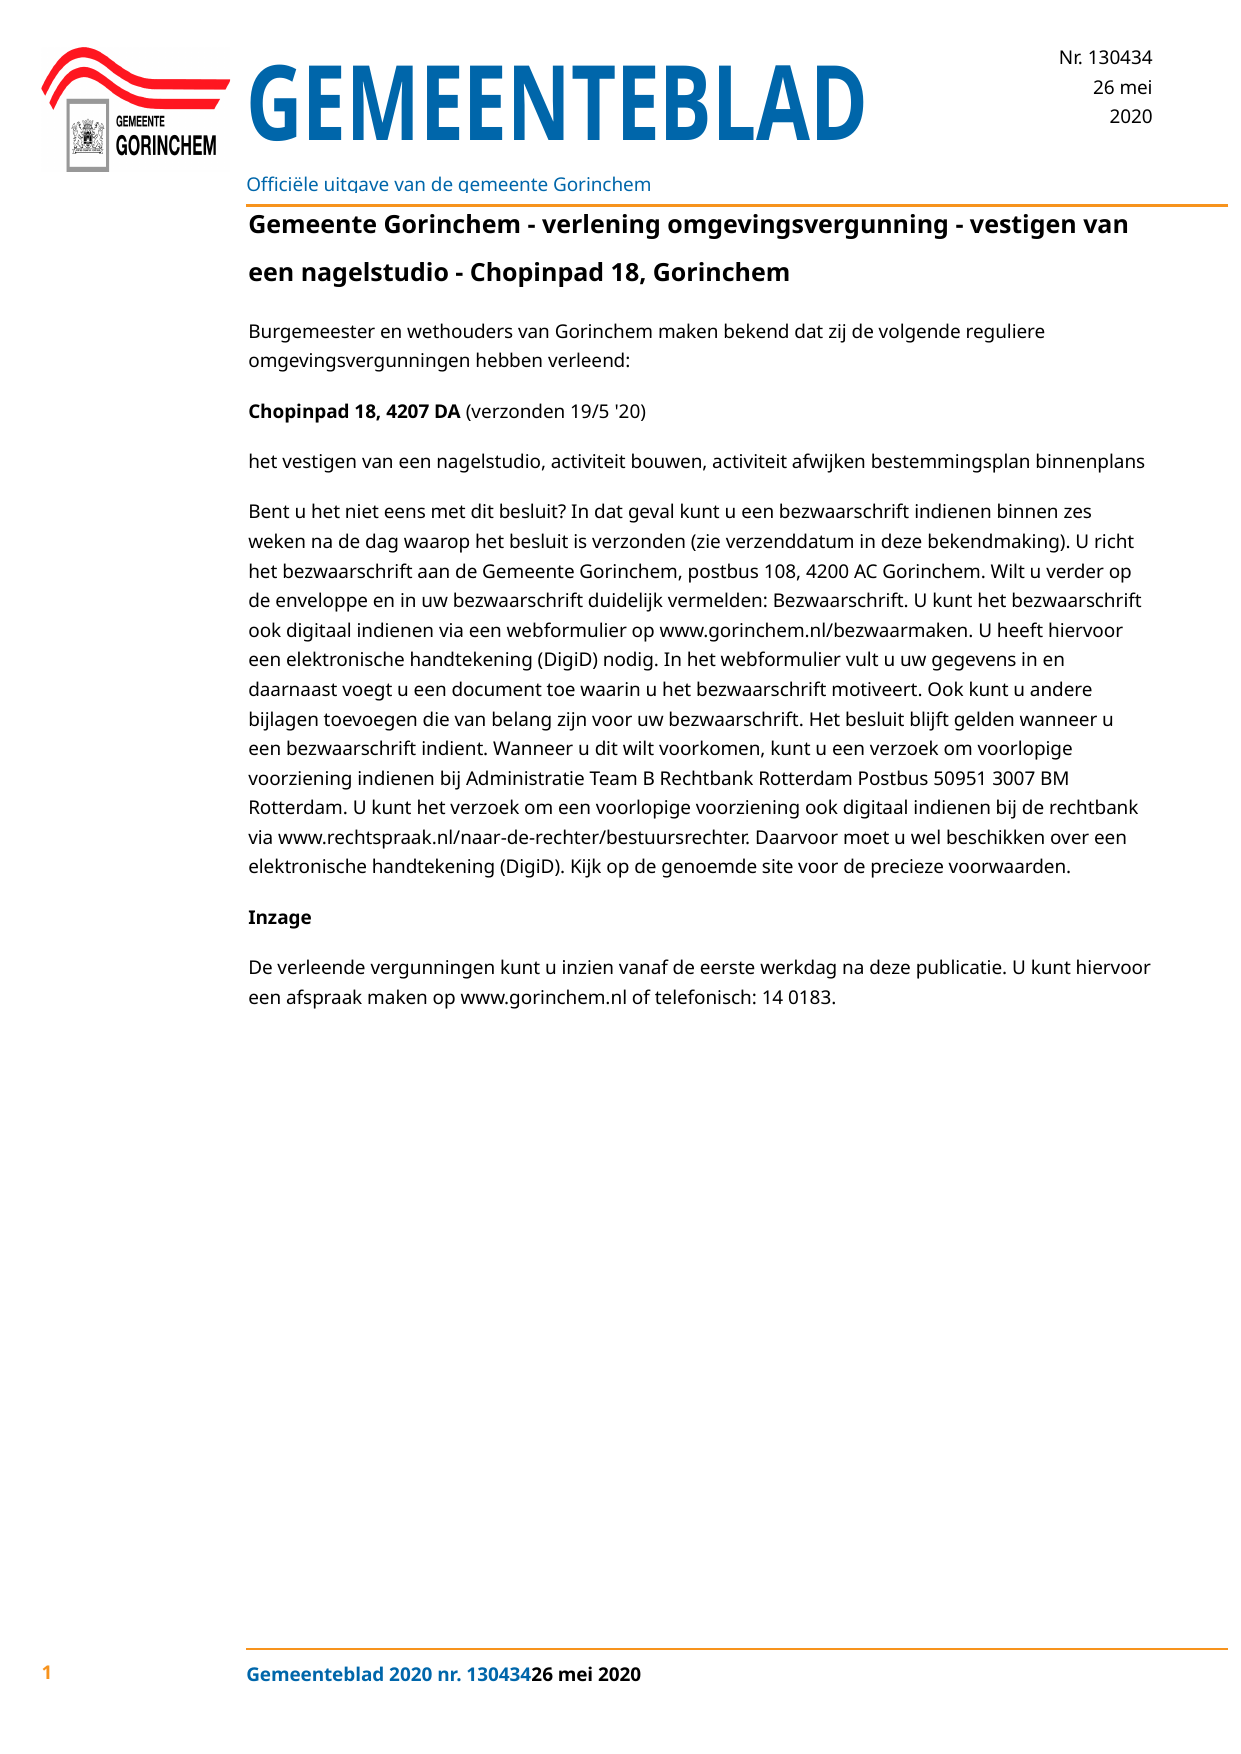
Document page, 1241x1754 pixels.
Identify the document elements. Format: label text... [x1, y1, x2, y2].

text Burgemeester en wethouders van Gorinchem maken bekend dat zij de volgende reguliere omgevingsvergunningen hebben verleend: [248, 318, 1152, 373]
text het vestigen van een nagelstudio, activiteit bouwen, activiteit afwijken bestemmingsplan binnenplans [248, 448, 1152, 474]
picture [41, 47, 231, 172]
text Bent u het niet eens met dit besluit? In dat geval kunt u een bezwaarschrift indienen binnen zes weken na de dag waarop het besluit is verzonden (zie verzenddatum in deze bekendmaking). U richt het bezwaarschrift aan de Gemeente Gorinchem, postbus 108, 4200 AC Gorinchem. Wilt u verder op de enveloppe en in uw bezwaarschrift duidelijk vermelden: Bezwaarschrift. U kunt het bezwaarschrift ook digitaal indienen via een webformulier op www.gorinchem.nl/bezwaarmaken. U heeft hiervoor een elektronische handtekening (DigiD) nodig. In het webformulier vult u uw gegevens in en daarnaast voegt u een document toe waarin u het bezwaarschrift motiveert. Ook kunt u andere bijlagen toevoegen die van belang zijn voor uw bezwaarschrift. Het besluit blijft gelden wanneer u een bezwaarschrift indient. Wanneer u dit wilt voorkomen, kunt u een verzoek om voorlopige voorziening indienen bij Administratie Team B Rechtbank Rotterdam Postbus 50951 3007 BM Rotterdam. U kunt het verzoek om een voorlopige voorziening ook digitaal indienen bij de rechtbank via www.rechtspraak.nl/naar-de-rechter/bestuursrechter. Daarvoor moet u wel beschikken over een elektronische handtekening (DigiD). Kijk op de genoemde site voor de precieze voorwaarden. [248, 499, 1152, 879]
text De verleende vergunningen kunt u inzien vanaf de eerste werkdag na deze publicatie. U kunt hiervoor een afspraak maken op www.gorinchem.nl of telefonisch: 14 0183. [248, 954, 1152, 1010]
text Gemeente Gorinchem - verlening omgevingsvergunning - vestigen van een nagelstudio - Chopinpad 18, Gorinchem [248, 207, 1152, 288]
text Chopinpad 18, 4207 DA (verzonden 19/5 '20) [248, 398, 1152, 424]
text Inzage [248, 904, 1152, 930]
